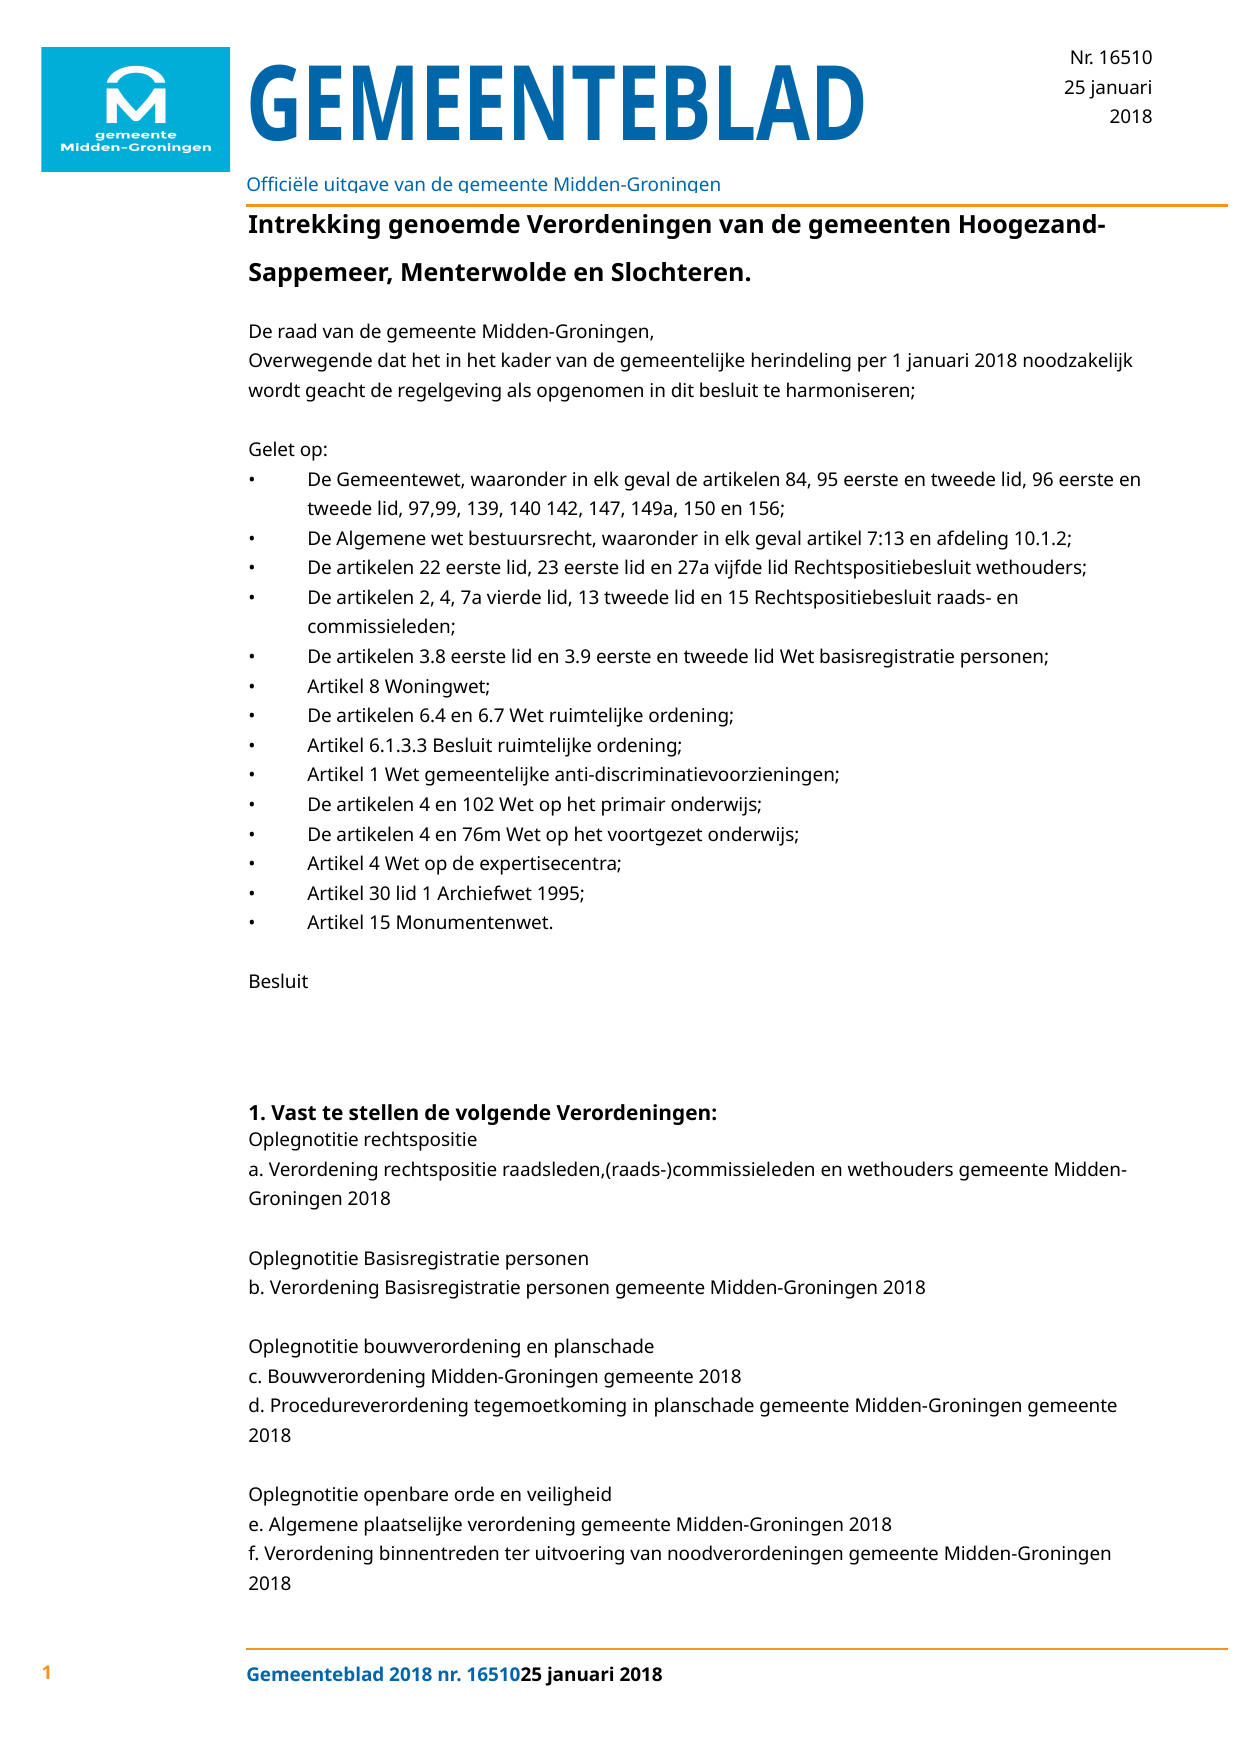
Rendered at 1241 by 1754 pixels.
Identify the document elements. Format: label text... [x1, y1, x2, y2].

list De Gemeentewet, waaronder in elk geval de artikelen 84, 95 eerste en tweede lid, 96 eerste en tweede lid, 97,99, 139, 140 142, 147, 149a, 150 en 156; [248, 466, 1152, 521]
text a. Verordening rechtspositie raadsleden,(raads-)commissieleden en wethouders gemeente Midden-Groningen 2018 [248, 1156, 1152, 1211]
list De artikelen 22 eerste lid, 23 eerste lid en 27a vijfde lid Rechtspositiebesluit wethouders; [248, 554, 1152, 580]
picture [184, 146, 190, 153]
text Gelet op: [248, 436, 1152, 462]
text c. Bouwverordening Midden-Groningen gemeente 2018 [248, 1363, 1152, 1389]
list De artikelen 4 en 102 Wet op het primair onderwijs; [248, 791, 1152, 817]
picture [107, 89, 165, 122]
text Oplegnotitie bouwverordening en planschade [248, 1333, 1152, 1359]
text Intrekking genoemde Verordeningen van de gemeenten Hoogezand-Sappemeer, Menterwolde en Slochteren. [248, 207, 1152, 288]
text Oplegnotitie openbare orde en veiligheid [248, 1481, 1152, 1507]
list De artikelen 6.4 en 6.7 Wet ruimtelijke ordening; [248, 702, 1152, 728]
text Oplegnotitie rechtspositie [248, 1126, 1152, 1152]
text Oplegnotitie Basisregistratie personen [248, 1245, 1152, 1271]
list De artikelen 3.8 eerste lid en 3.9 eerste en tweede lid Wet basisregistratie personen; [248, 643, 1152, 669]
list Artikel 30 lid 1 Archiefwet 1995; [248, 880, 1152, 906]
text De raad van de gemeente Midden-Groningen, [248, 318, 1152, 344]
list De Algemene wet bestuursrecht, waaronder in elk geval artikel 7:13 en afdeling 10.1.2; [248, 525, 1152, 551]
text d. Procedureverordening tegemoetkoming in planschade gemeente Midden-Groningen gemeente 2018 [248, 1393, 1152, 1448]
list De artikelen 2, 4, 7a vierde lid, 13 tweede lid en 15 Rechtspositiebesluit raads- en commissieleden; [248, 584, 1152, 639]
text 1. Vast te stellen de volgende Verordeningen: [248, 1098, 1152, 1126]
list Artikel 1 Wet gemeentelijke anti-discriminatievoorzieningen; [248, 762, 1152, 787]
text f. Verordening binnentreden ter uitvoering van noodverordeningen gemeente Midden-Groningen 2018 [248, 1541, 1152, 1596]
list Artikel 8 Woningwet; [248, 673, 1152, 699]
text Besluit [248, 969, 1152, 994]
list Artikel 4 Wet op de expertisecentra; [248, 850, 1152, 876]
picture [108, 66, 164, 82]
list Artikel 15 Monumentenwet. [248, 909, 1152, 935]
list De artikelen 4 en 76m Wet op het voortgezet onderwijs; [248, 821, 1152, 847]
text e. Algemene plaatselijke verordening gemeente Midden-Groningen 2018 [248, 1511, 1152, 1537]
text Overwegende dat het in het kader van de gemeentelijke herindeling per 1 januari 2018 noodzakelijk wordt geacht de regelgeving als opgenomen in dit besluit te harmoniseren; [248, 347, 1152, 403]
text b. Verordening Basisregistratie personen gemeente Midden-Groningen 2018 [248, 1274, 1152, 1300]
list Artikel 6.1.3.3 Besluit ruimtelijke ordening; [248, 732, 1152, 758]
